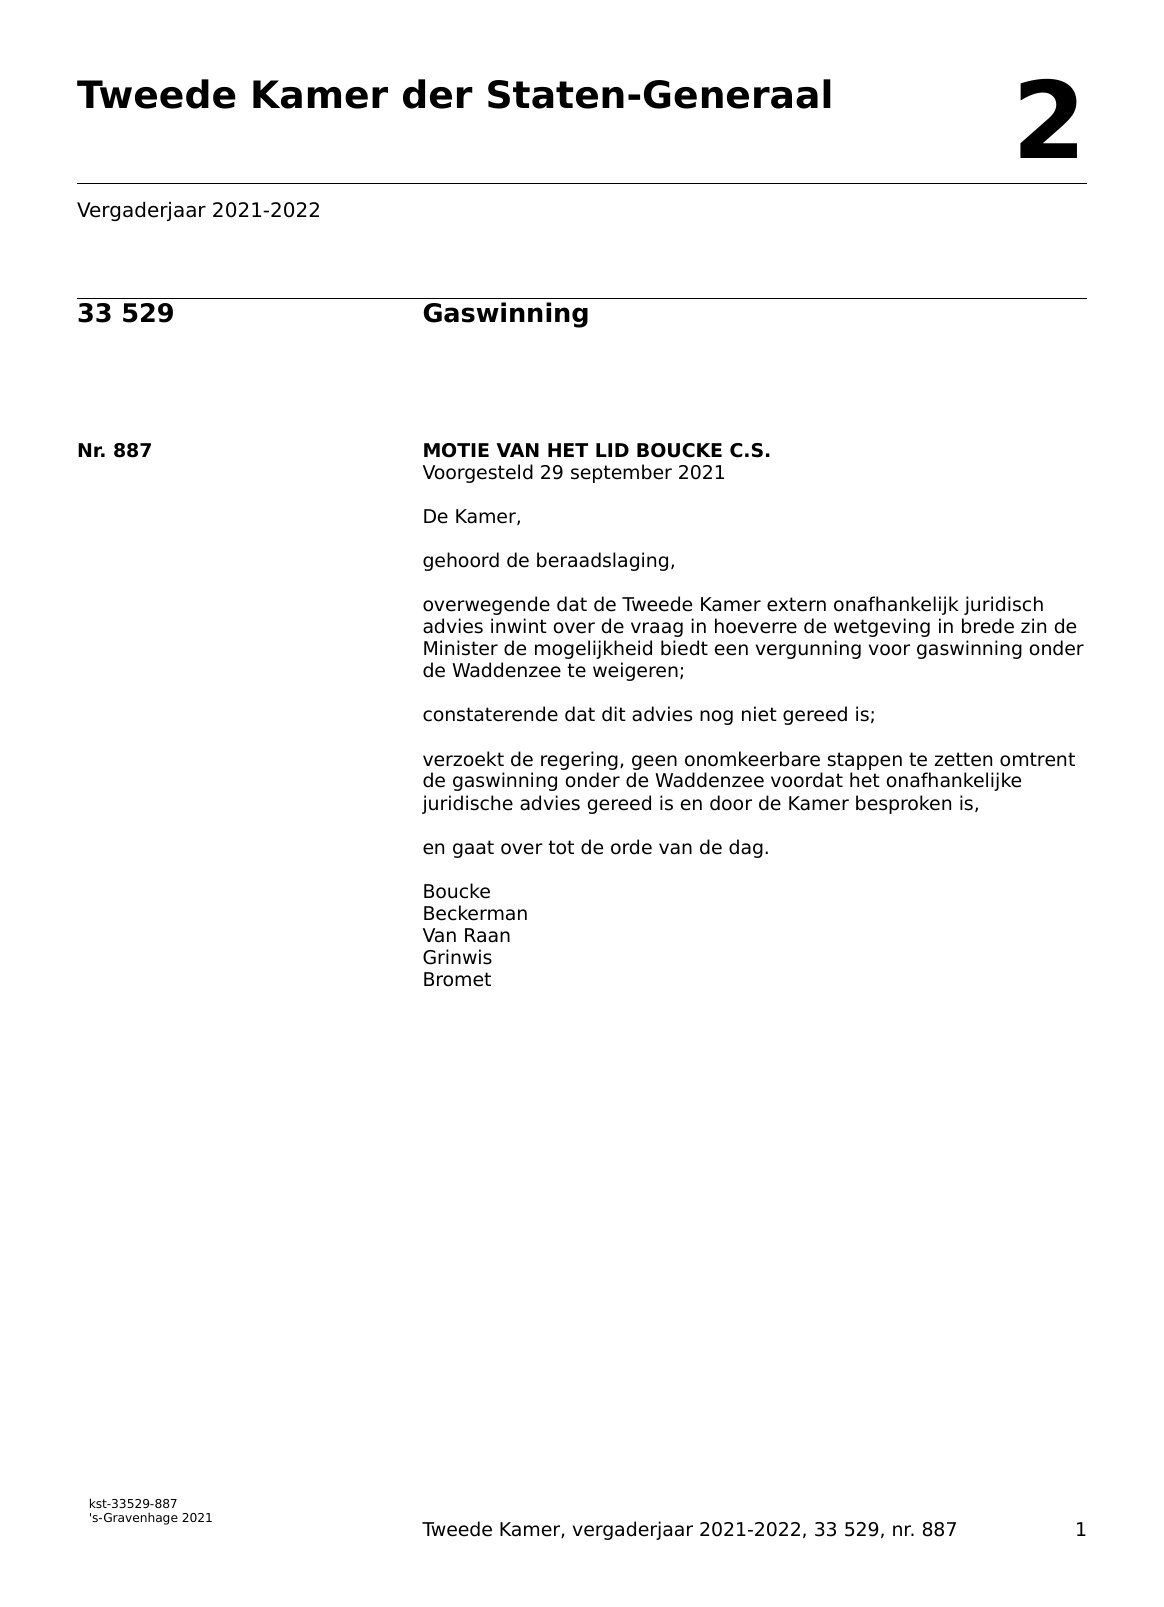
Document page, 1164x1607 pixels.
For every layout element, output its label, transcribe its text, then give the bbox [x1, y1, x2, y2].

text constaterende dat dit advies nog niet gereed is; [422, 704, 1087, 726]
text Bromet [422, 969, 1087, 991]
text verzoekt de regering, geen onomkeerbare stappen te zetten omtrent de gaswinning onder de Waddenzee voordat het onafhankelijke juridische advies gereed is en door de Kamer besproken is, [422, 748, 1087, 814]
text Grinwis [422, 947, 1087, 969]
text Boucke [422, 881, 1087, 903]
table_header Tweede Kamer der Staten-Generaal [77, 59, 886, 183]
table_cell Vergaderjaar 2021-2022 [77, 184, 1087, 298]
text Van Raan [422, 925, 1087, 947]
text overwegende dat de Tweede Kamer extern onafhankelijk juridisch advies inwint over de vraag in hoeverre de wetgeving in brede zin de Minister de mogelijkheid biedt een vergunning voor gaswinning onder de Waddenzee te weigeren; [422, 594, 1087, 682]
subtitle Nr. 887 MOTIE VAN HET LID BOUCKE C.S. [77, 440, 1087, 462]
text Voorgesteld 29 september 2021 [422, 462, 1087, 484]
text gehoord de beraadslaging, [422, 550, 1087, 572]
text Beckerman [422, 903, 1087, 925]
text De Kamer, [422, 506, 1087, 528]
subtitle 33 529 Gaswinning [77, 299, 1087, 329]
text en gaat over tot de orde van de dag. [422, 837, 1087, 858]
text kst-33529-887 [88, 1497, 323, 1511]
text 's-Gravenhage 2021 [88, 1511, 323, 1525]
table_header 2 [886, 59, 1087, 183]
